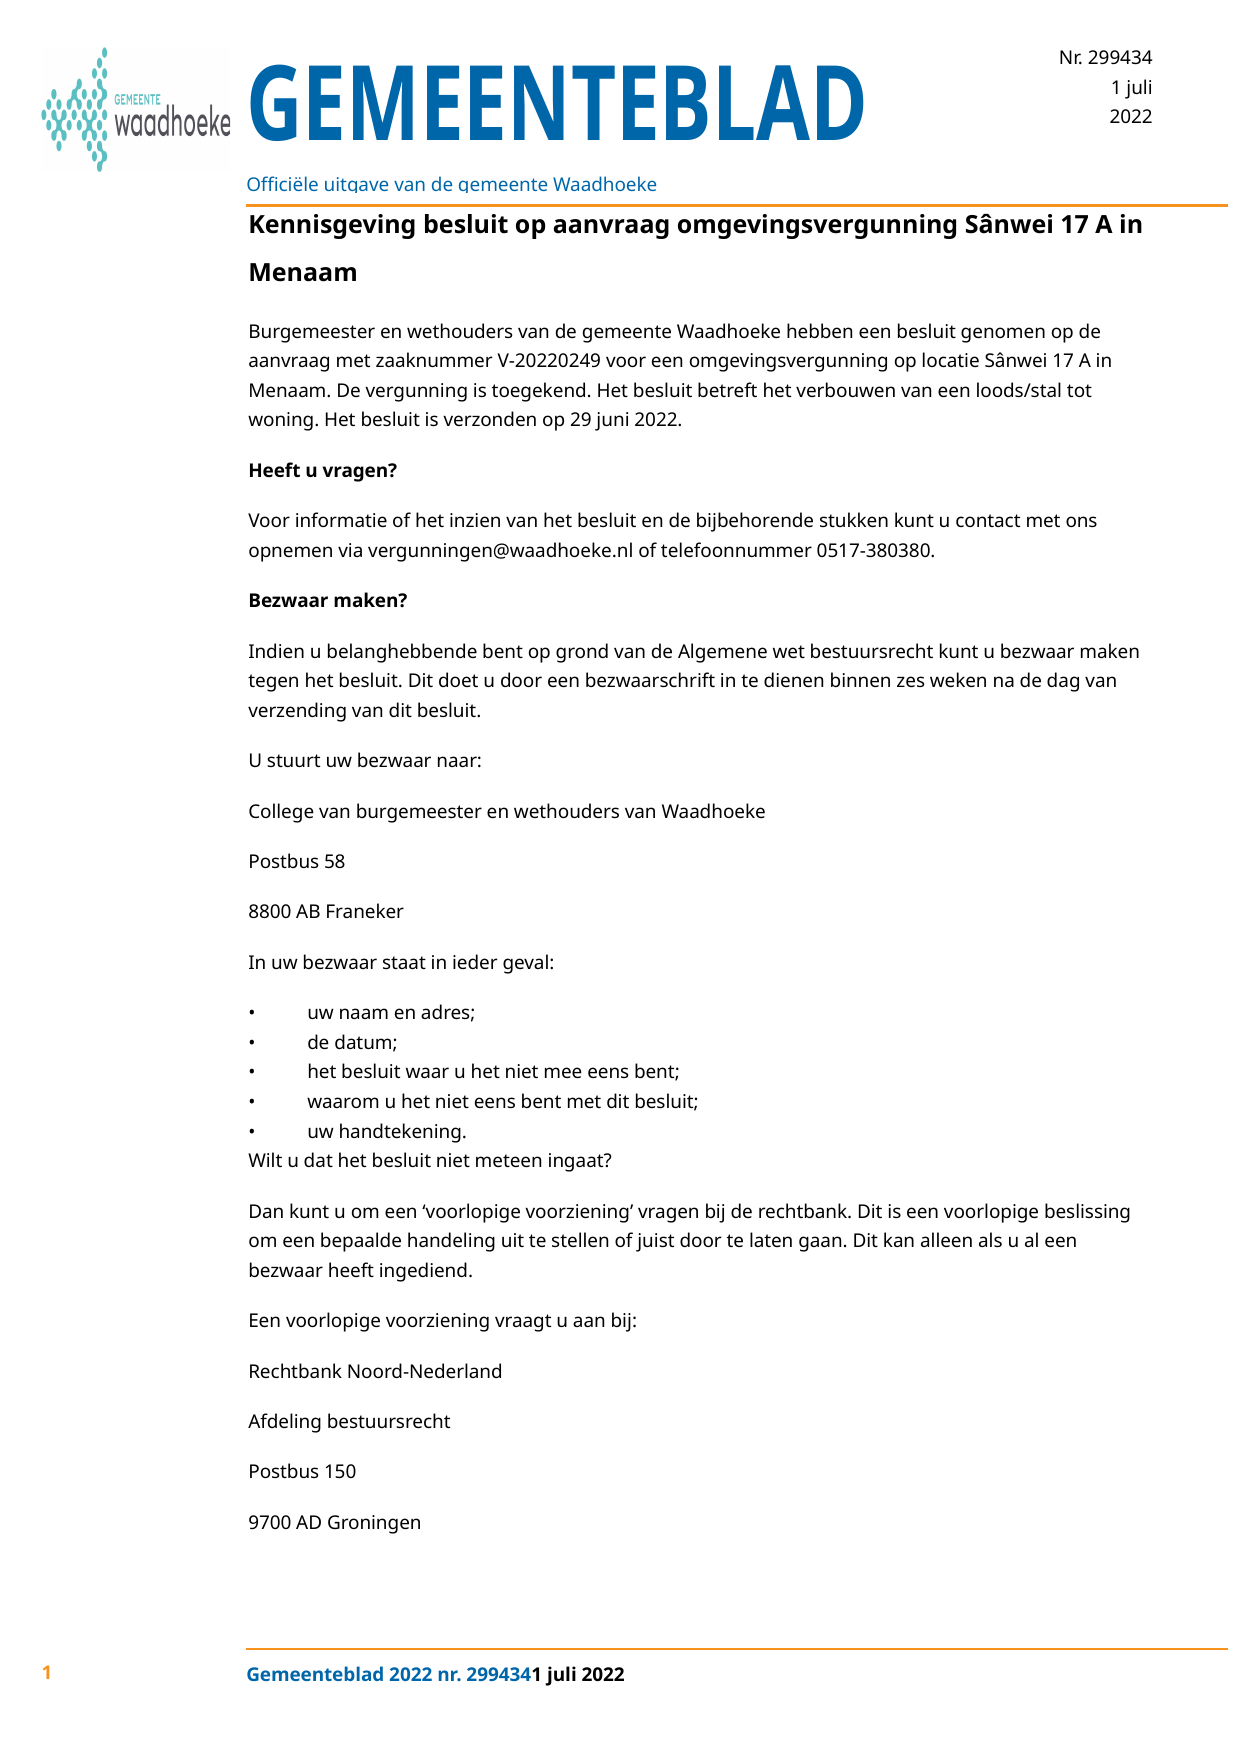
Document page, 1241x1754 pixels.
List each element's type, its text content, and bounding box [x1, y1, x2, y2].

text Rechtbank Noord-Nederland [248, 1358, 1152, 1384]
text Burgemeester en wethouders van de gemeente Waadhoeke hebben een besluit genomen op de aanvraag met zaaknummer V-20220249 voor een omgevingsvergunning op locatie Sânwei 17 A in Menaam. De vergunning is toegekend. Het besluit betreft het verbouwen van een loods/stal tot woning. Het besluit is verzonden op 29 juni 2022. [248, 318, 1152, 432]
text Indien u belanghebbende bent op grond van de Algemene wet bestuursrecht kunt u bezwaar maken tegen het besluit. Dit doet u door een bezwaarschrift in te dienen binnen zes weken na de dag van verzending van dit besluit. [248, 638, 1152, 723]
text Wilt u dat het besluit niet meteen ingaat? [248, 1147, 1152, 1173]
list waarom u het niet eens bent met dit besluit; [248, 1088, 1152, 1114]
text College van burgemeester en wethouders van Waadhoeke [248, 798, 1152, 824]
text Postbus 58 [248, 848, 1152, 874]
list uw naam en adres; [248, 999, 1152, 1025]
text Een voorlopige voorziening vraagt u aan bij: [248, 1307, 1152, 1333]
text In uw bezwaar staat in ieder geval: [248, 949, 1152, 975]
picture [41, 47, 231, 172]
text Voor informatie of het inzien van het besluit en de bijbehorende stukken kunt u contact met ons opnemen via vergunningen@waadhoeke.nl of telefoonnummer 0517-380380. [248, 507, 1152, 563]
text 8800 AB Franeker [248, 899, 1152, 924]
text Postbus 150 [248, 1459, 1152, 1484]
text Bezwaar maken? [248, 587, 1152, 613]
text 9700 AD Groningen [248, 1509, 1152, 1535]
text U stuurt uw bezwaar naar: [248, 747, 1152, 773]
text Dan kunt u om een ‘voorlopige voorziening’ vragen bij de rechtbank. Dit is een voorlopige beslissing om een bepaalde handeling uit te stellen of juist door te laten gaan. Dit kan alleen als u al een bezwaar heeft ingediend. [248, 1198, 1152, 1283]
list uw handtekening. [248, 1118, 1152, 1144]
text Kennisgeving besluit op aanvraag omgevingsvergunning Sânwei 17 A in Menaam [248, 207, 1152, 288]
list de datum; [248, 1029, 1152, 1055]
text Heeft u vragen? [248, 457, 1152, 483]
list het besluit waar u het niet mee eens bent; [248, 1059, 1152, 1084]
text Afdeling bestuursrecht [248, 1408, 1152, 1434]
